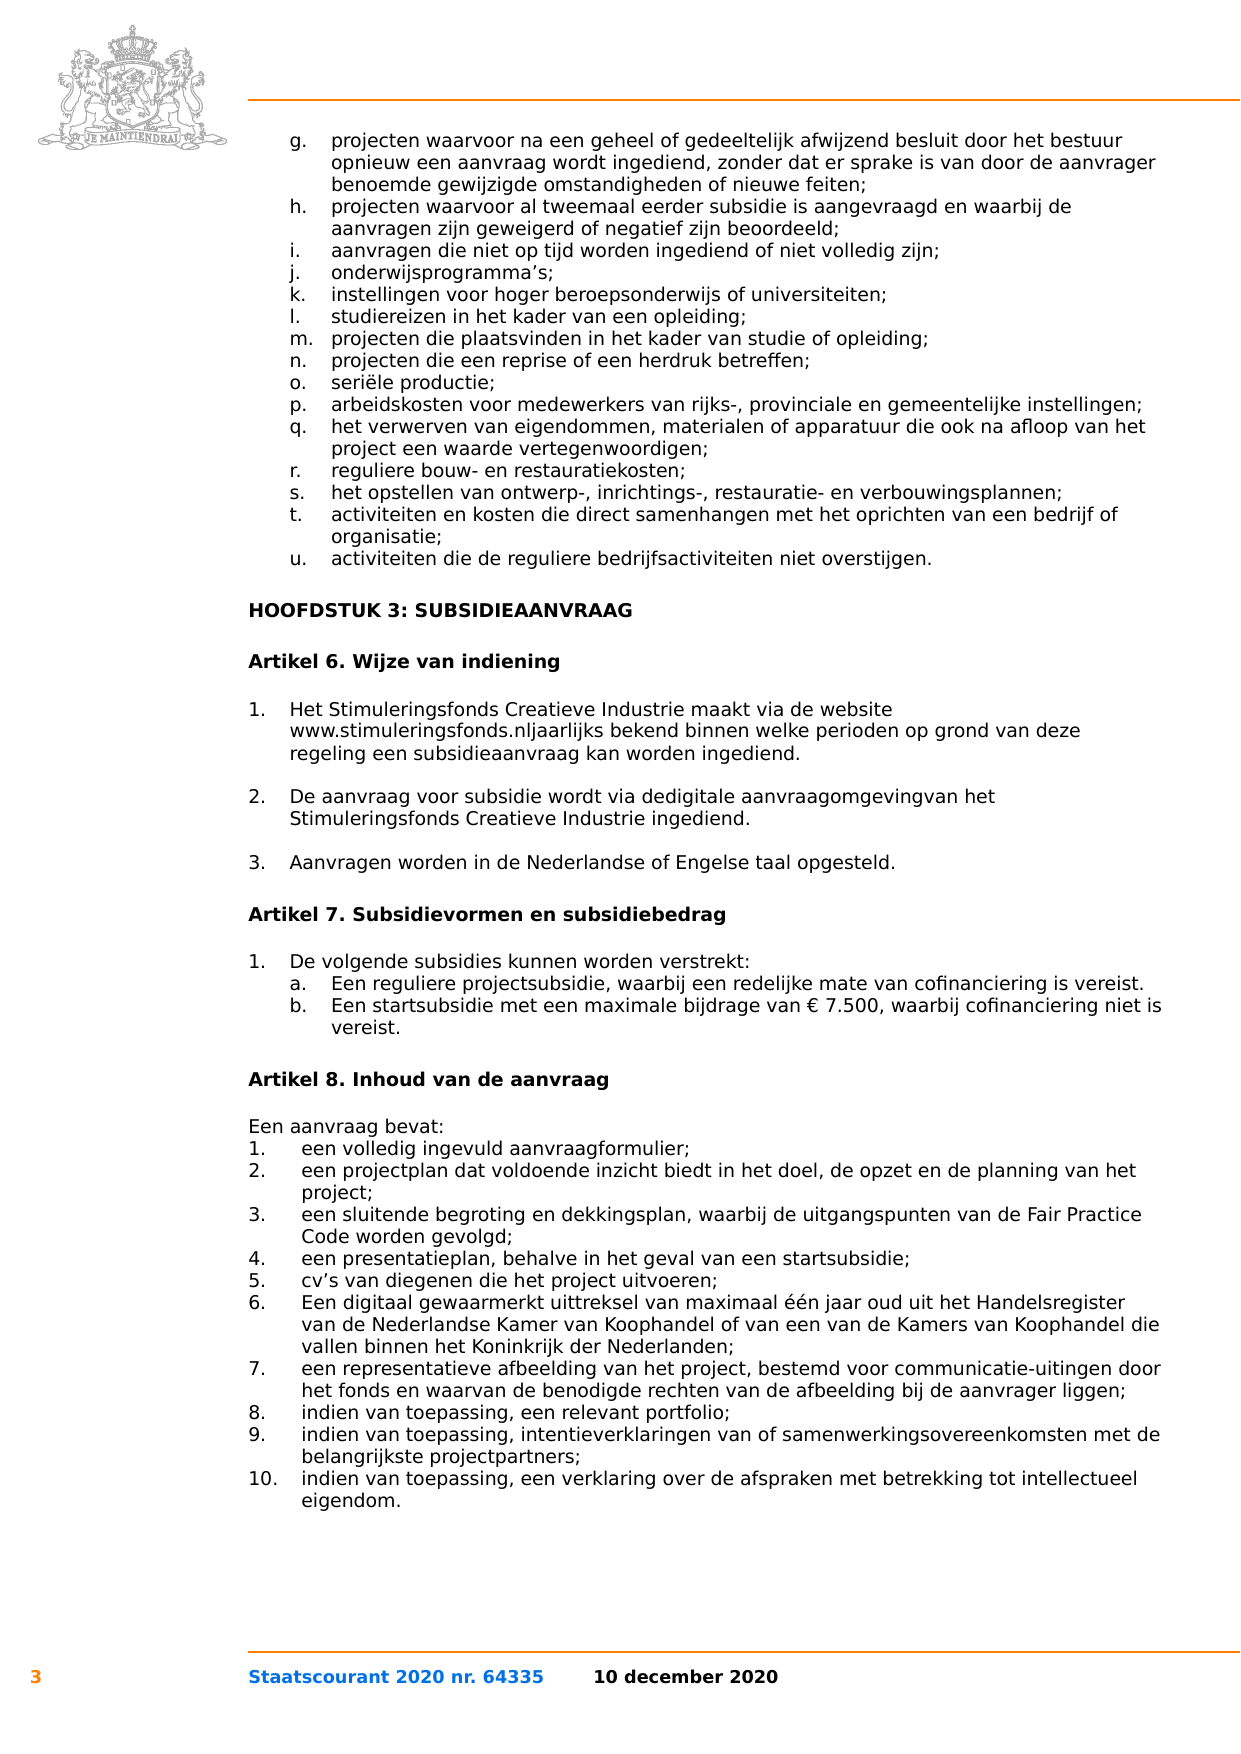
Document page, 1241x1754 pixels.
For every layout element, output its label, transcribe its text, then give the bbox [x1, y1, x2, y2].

text s. het opstellen van ontwerp-, inrichtings-, restauratie- en verbouwingsplannen; [289, 482, 1163, 503]
text b. Een startsubsidie met een maximale bijdrage van € 7.500, waarbij cofinanciering niet is vereist. [289, 995, 1163, 1039]
subtitle Artikel 6. Wijze van indiening [248, 651, 1163, 673]
text 3. Aanvragen worden in de Nederlandse of Engelse taal opgesteld. [248, 852, 1163, 874]
text 1. Het Stimuleringsfonds Creatieve Industrie maakt via de website www.stimuleringsfonds.nljaarlijks bekend binnen welke perioden op grond van deze regeling een subsidieaanvraag kan worden ingediend. [248, 698, 1163, 764]
subtitle Artikel 7. Subsidievormen en subsidiebedrag [248, 904, 1163, 926]
text r. reguliere bouw- en restauratiekosten; [289, 459, 1163, 482]
subtitle HOOFDSTUK 3: SUBSIDIEAANVRAAG [248, 599, 1163, 621]
text 3. een sluitende begroting en dekkingsplan, waarbij de uitgangspunten van de Fair Practice Code worden gevolgd; [248, 1204, 1163, 1248]
text 1. De volgende subsidies kunnen worden verstrekt: [248, 951, 1163, 973]
text 2. De aanvraag voor subsidie wordt via dedigitale aanvraagomgevingvan het Stimuleringsfonds Creatieve Industrie ingediend. [248, 786, 1163, 830]
text k. instellingen voor hoger beroepsonderwijs of universiteiten; [289, 284, 1163, 306]
text 5. cv’s van diegenen die het project uitvoeren; [248, 1270, 1163, 1292]
picture [38, 25, 227, 150]
text m. projecten die plaatsvinden in het kader van studie of opleiding; [289, 328, 1163, 350]
text Een aanvraag bevat: [248, 1116, 1163, 1138]
text p. arbeidskosten voor medewerkers van rijks-, provinciale en gemeentelijke instellingen; [289, 394, 1163, 416]
text n. projecten die een reprise of een herdruk betreffen; [289, 350, 1163, 372]
subtitle Artikel 8. Inhoud van de aanvraag [248, 1069, 1163, 1091]
text q. het verwerven van eigendommen, materialen of apparatuur die ook na afloop van het project een waarde vertegenwoordigen; [289, 416, 1163, 459]
text l. studiereizen in het kader van een opleiding; [289, 306, 1163, 328]
text g. projecten waarvoor na een geheel of gedeeltelijk afwijzend besluit door het bestuur opnieuw een aanvraag wordt ingediend, zonder dat er sprake is van door de aanvrager benoemde gewijzigde omstandigheden of nieuwe feiten; [289, 130, 1163, 196]
text 4. een presentatieplan, behalve in het geval van een startsubsidie; [248, 1248, 1163, 1270]
text 1. een volledig ingevuld aanvraagformulier; [248, 1138, 1163, 1160]
text u. activiteiten die de reguliere bedrijfsactiviteiten niet overstijgen. [289, 547, 1163, 569]
text 8. indien van toepassing, een relevant portfolio; [248, 1402, 1163, 1424]
text t. activiteiten en kosten die direct samenhangen met het oprichten van een bedrijf of organisatie; [289, 503, 1163, 547]
text 7. een representatieve afbeelding van het project, bestemd voor communicatie-uitingen door het fonds en waarvan de benodigde rechten van de afbeelding bij de aanvrager liggen; [248, 1358, 1163, 1402]
text 2. een projectplan dat voldoende inzicht biedt in het doel, de opzet en de planning van het project; [248, 1160, 1163, 1204]
text i. aanvragen die niet op tijd worden ingediend of niet volledig zijn; [289, 240, 1163, 262]
text 6. Een digitaal gewaarmerkt uittreksel van maximaal één jaar oud uit het Handelsregister van de Nederlandse Kamer van Koophandel of van een van de Kamers van Koophandel die vallen binnen het Koninkrijk der Nederlanden; [248, 1292, 1163, 1358]
text a. Een reguliere projectsubsidie, waarbij een redelijke mate van cofinanciering is vereist. [289, 973, 1163, 995]
text j. onderwijsprogramma’s; [289, 262, 1163, 284]
text 9. indien van toepassing, intentieverklaringen van of samenwerkingsovereenkomsten met de belangrijkste projectpartners; [248, 1424, 1163, 1468]
text h. projecten waarvoor al tweemaal eerder subsidie is aangevraagd en waarbij de aanvragen zijn geweigerd of negatief zijn beoordeeld; [289, 196, 1163, 240]
text o. seriële productie; [289, 372, 1163, 394]
text 10. indien van toepassing, een verklaring over de afspraken met betrekking tot intellectueel eigendom. [248, 1468, 1163, 1512]
